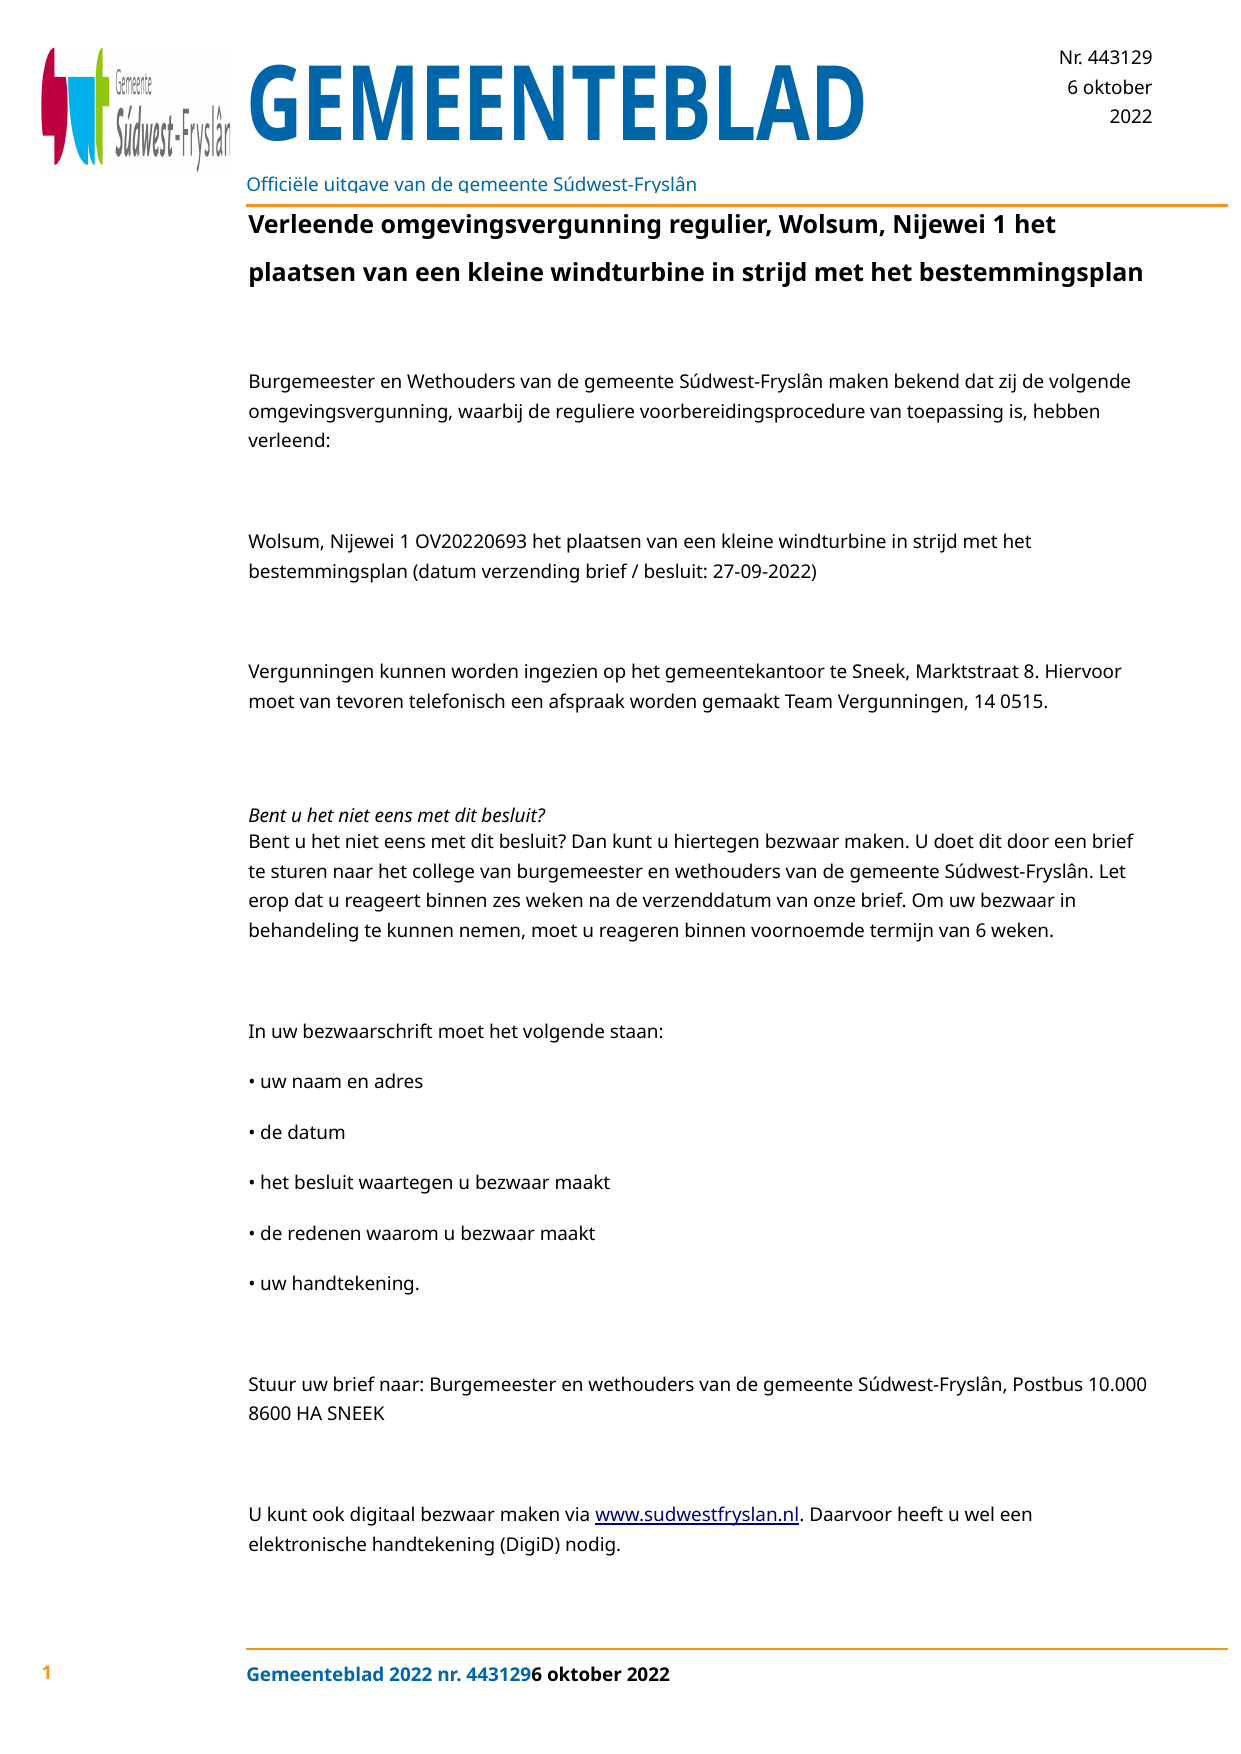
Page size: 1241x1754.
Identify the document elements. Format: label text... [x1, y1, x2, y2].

text Burgemeester en Wethouders van de gemeente Súdwest-Fryslân maken bekend dat zij de volgende omgevingsvergunning, waarbij de reguliere voorbereidingsprocedure van toepassing is, hebben verleend: [248, 368, 1152, 453]
text Bent u het niet eens met dit besluit? Dan kunt u hiertegen bezwaar maken. U doet dit door een brief te sturen naar het college van burgemeester en wethouders van de gemeente Súdwest-Fryslân. Let erop dat u reageert binnen zes weken na de verzenddatum van onze brief. Om uw bezwaar in behandeling te kunnen nemen, moet u reageren binnen voornoemde termijn van 6 weken. [248, 828, 1152, 943]
text Bent u het niet eens met dit besluit? [248, 803, 1152, 828]
text Stuur uw brief naar: Burgemeester en wethouders van de gemeente Súdwest-Fryslân, Postbus 10.000 8600 HA SNEEK [248, 1371, 1152, 1426]
text • uw naam en adres [248, 1068, 1152, 1094]
text Vergunningen kunnen worden ingezien op het gemeentekantoor te Sneek, Marktstraat 8. Hiervoor moet van tevoren telefonisch een afspraak worden gemaakt Team Vergunningen, 14 0515. [248, 659, 1152, 714]
text • uw handtekening. [248, 1270, 1152, 1296]
text • de datum [248, 1119, 1152, 1144]
text In uw bezwaarschrift moet het volgende staan: [248, 1018, 1152, 1044]
text Verleende omgevingsvergunning regulier, Wolsum, Nijewei 1 het plaatsen van een kleine windturbine in strijd met het bestemmingsplan [248, 207, 1152, 288]
text • de redenen waarom u bezwaar maakt [248, 1220, 1152, 1245]
text Wolsum, Nijewei 1 OV20220693 het plaatsen van een kleine windturbine in strijd met het bestemmingsplan (datum verzending brief / besluit: 27-09-2022) [248, 528, 1152, 584]
picture [41, 47, 231, 172]
text U kunt ook digitaal bezwaar maken via www.sudwestfryslan.nl. Daarvoor heeft u wel een elektronische handtekening (DigiD) nodig. [248, 1501, 1152, 1557]
text • het besluit waartegen u bezwaar maakt [248, 1169, 1152, 1195]
